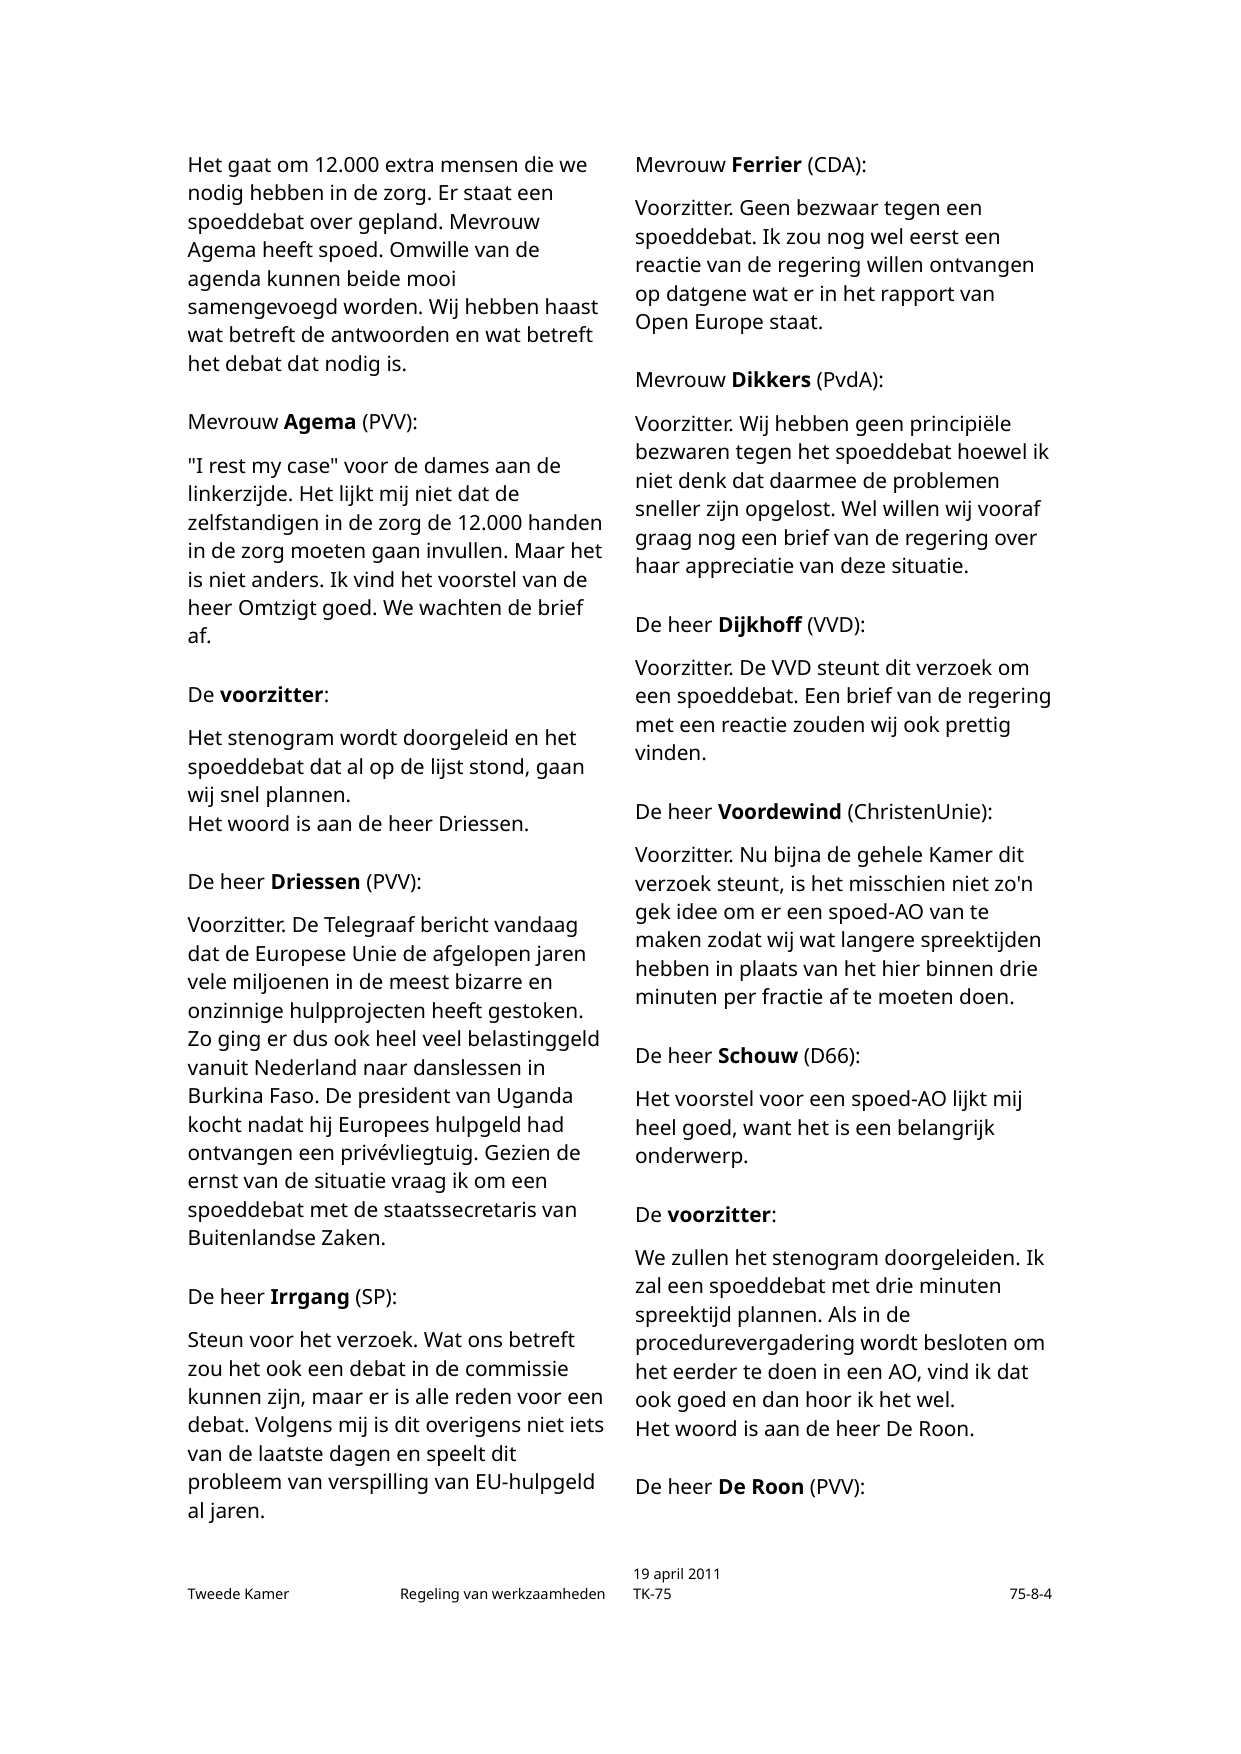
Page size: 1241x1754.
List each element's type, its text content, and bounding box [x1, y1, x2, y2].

text Voorzitter. Nu bijna de gehele Kamer dit verzoek steunt, is het misschien niet zo'n gek idee om er een spoed-AO van te maken zodat wij wat langere spreektijden hebben in plaats van het hier binnen drie minuten per fractie af te moeten doen. [635, 840, 1053, 1011]
text Mevrouw Ferrier (CDA): [635, 150, 1053, 178]
text De heer De Roon (PVV): [635, 1472, 1053, 1501]
text We zullen het stenogram doorgeleiden. Ik zal een spoeddebat met drie minuten spreektijd plannen. Als in de procedurevergadering wordt besloten om het eerder te doen in een AO, vind ik dat ook goed en dan hoor ik het wel. [635, 1243, 1053, 1414]
text De voorzitter: [187, 680, 605, 708]
text De voorzitter: [635, 1200, 1053, 1228]
text Voorzitter. De VVD steunt dit verzoek om een spoeddebat. Een brief van de regering met een reactie zouden wij ook prettig vinden. [635, 653, 1053, 767]
text Mevrouw Agema (PVV): [187, 407, 605, 436]
text De heer Schouw (D66): [635, 1041, 1053, 1069]
text Het voorstel voor een spoed-AO lijkt mij heel goed, want het is een belangrijk onderwerp. [635, 1084, 1053, 1170]
text De heer Driessen (PVV): [187, 867, 605, 896]
text Steun voor het verzoek. Wat ons betreft zou het ook een debat in de commissie kunnen zijn, maar er is alle reden voor een debat. Volgens mij is dit overigens niet iets van de laatste dagen en speelt dit probleem van verspilling van EU-hulpgeld al jaren. [187, 1325, 605, 1524]
text De heer Voordewind (ChristenUnie): [635, 797, 1053, 825]
text Mevrouw Dikkers (PvdA): [635, 366, 1053, 394]
text Voorzitter. De Telegraaf bericht vandaag dat de Europese Unie de afgelopen jaren vele miljoenen in de meest bizarre en onzinnige hulpprojecten heeft gestoken. Zo ging er dus ook heel veel belastinggeld vanuit Nederland naar danslessen in Burkina Faso. De president van Uganda kocht nadat hij Europees hulpgeld had ontvangen een privévliegtuig. Gezien de ernst van de situatie vraag ik om een spoeddebat met de staatssecretaris van Buitenlandse Zaken. [187, 911, 605, 1252]
text De heer Irrgang (SP): [187, 1282, 605, 1310]
text Het woord is aan de heer De Roon. [635, 1414, 1053, 1442]
text De heer Dijkhoff (VVD): [635, 610, 1053, 638]
text Het woord is aan de heer Driessen. [187, 809, 605, 837]
text Het stenogram wordt doorgeleid en het spoeddebat dat al op de lijst stond, gaan wij snel plannen. [187, 723, 605, 809]
text Voorzitter. Wij hebben geen principiële bezwaren tegen het spoeddebat hoewel ik niet denk dat daarmee de problemen sneller zijn opgelost. Wel willen wij vooraf graag nog een brief van de regering over haar appreciatie van deze situatie. [635, 409, 1053, 580]
text Voorzitter. Geen bezwaar tegen een spoeddebat. Ik zou nog wel eerst een reactie van de regering willen ontvangen op datgene wat er in het rapport van Open Europe staat. [635, 193, 1053, 336]
text Het gaat om 12.000 extra mensen die we nodig hebben in de zorg. Er staat een spoeddebat over gepland. Mevrouw Agema heeft spoed. Omwille van de agenda kunnen beide mooi samengevoegd worden. Wij hebben haast wat betreft de antwoorden en wat betreft het debat dat nodig is. [187, 150, 605, 377]
text "I rest my case" voor de dames aan de linkerzijde. Het lijkt mij niet dat de zelfstandigen in de zorg de 12.000 handen in de zorg moeten gaan invullen. Maar het is niet anders. Ik vind het voorstel van de heer Omtzigt goed. We wachten de brief af. [187, 451, 605, 650]
